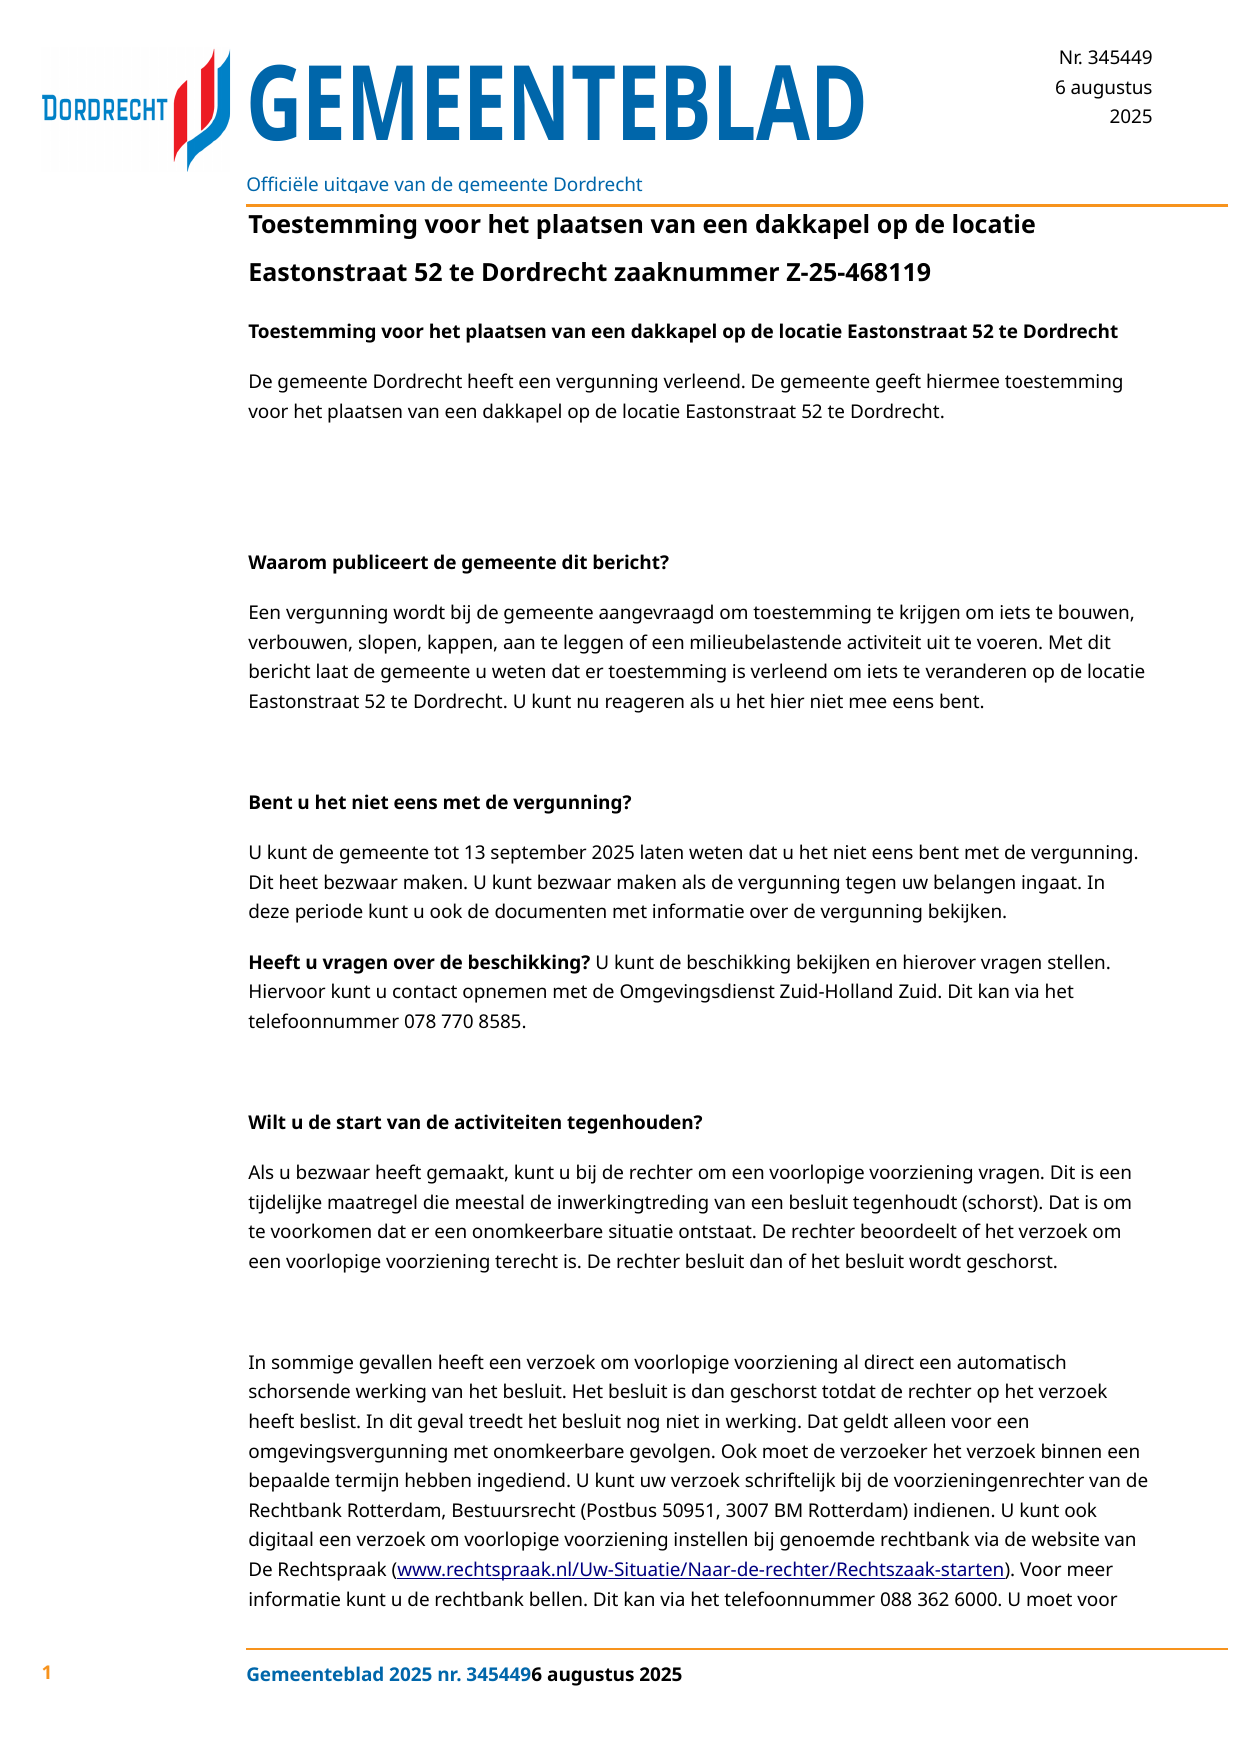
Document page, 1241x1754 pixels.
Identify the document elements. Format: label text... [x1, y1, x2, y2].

text Bent u het niet eens met de vergunning? [248, 789, 1152, 815]
text Toestemming voor het plaatsen van een dakkapel op de locatie Eastonstraat 52 te Dordrecht [248, 318, 1152, 344]
text Een vergunning wordt bij de gemeente aangevraagd om toestemming te krijgen om iets te bouwen, verbouwen, slopen, kappen, aan te leggen of een milieubelastende activiteit uit te voeren. Met dit bericht laat de gemeente u weten dat er toestemming is verleend om iets te veranderen op de locatie Eastonstraat 52 te Dordrecht. U kunt nu reageren als u het hier niet mee eens bent. [248, 599, 1152, 714]
text In sommige gevallen heeft een verzoek om voorlopige voorziening al direct een automatisch schorsende werking van het besluit. Het besluit is dan geschorst totdat de rechter op het verzoek heeft beslist. In dit geval treedt het besluit nog niet in werking. Dat geldt alleen voor een omgevingsvergunning met onomkeerbare gevolgen. Ook moet de verzoeker het verzoek binnen een bepaalde termijn hebben ingediend. U kunt uw verzoek schriftelijk bij de voorzieningenrechter van de Rechtbank Rotterdam, Bestuursrecht (Postbus 50951, 3007 BM Rotterdam) indienen. U kunt ook digitaal een verzoek om voorlopige voorziening instellen bij genoemde rechtbank via de website van De Rechtspraak (www.rechtspraak.nl/Uw-Situatie/Naar-de-rechter/Rechtszaak-starten). Voor meer informatie kunt u de rechtbank bellen. Dit kan via het telefoonnummer 088 362 6000. U moet voor [248, 1349, 1152, 1612]
text Waarom publiceert de gemeente dit bericht? [248, 549, 1152, 575]
picture [41, 47, 231, 172]
text U kunt de gemeente tot 13 september 2025 laten weten dat u het niet eens bent met de vergunning. Dit heet bezwaar maken. U kunt bezwaar maken als de vergunning tegen uw belangen ingaat. In deze periode kunt u ook de documenten met informatie over de vergunning bekijken. [248, 839, 1152, 924]
text Als u bezwaar heeft gemaakt, kunt u bij de rechter om een voorlopige voorziening vragen. Dit is een tijdelijke maatregel die meestal de inwerkingtreding van een besluit tegenhoudt (schorst). Dat is om te voorkomen dat er een onomkeerbare situatie ontstaat. De rechter beoordeelt of het verzoek om een voorlopige voorziening terecht is. De rechter besluit dan of het besluit wordt geschorst. [248, 1159, 1152, 1274]
text Heeft u vragen over de beschikking? U kunt de beschikking bekijken en hierover vragen stellen. Hiervoor kunt u contact opnemen met de Omgevingsdienst Zuid-Holland Zuid. Dit kan via het telefoonnummer 078 770 8585. [248, 949, 1152, 1034]
text Toestemming voor het plaatsen van een dakkapel op de locatie Eastonstraat 52 te Dordrecht zaaknummer Z-25-468119 [248, 207, 1152, 288]
text De gemeente Dordrecht heeft een vergunning verleend. De gemeente geeft hiermee toestemming voor het plaatsen van een dakkapel op de locatie Eastonstraat 52 te Dordrecht. [248, 368, 1152, 424]
text Wilt u de start van de activiteiten tegenhouden? [248, 1109, 1152, 1135]
